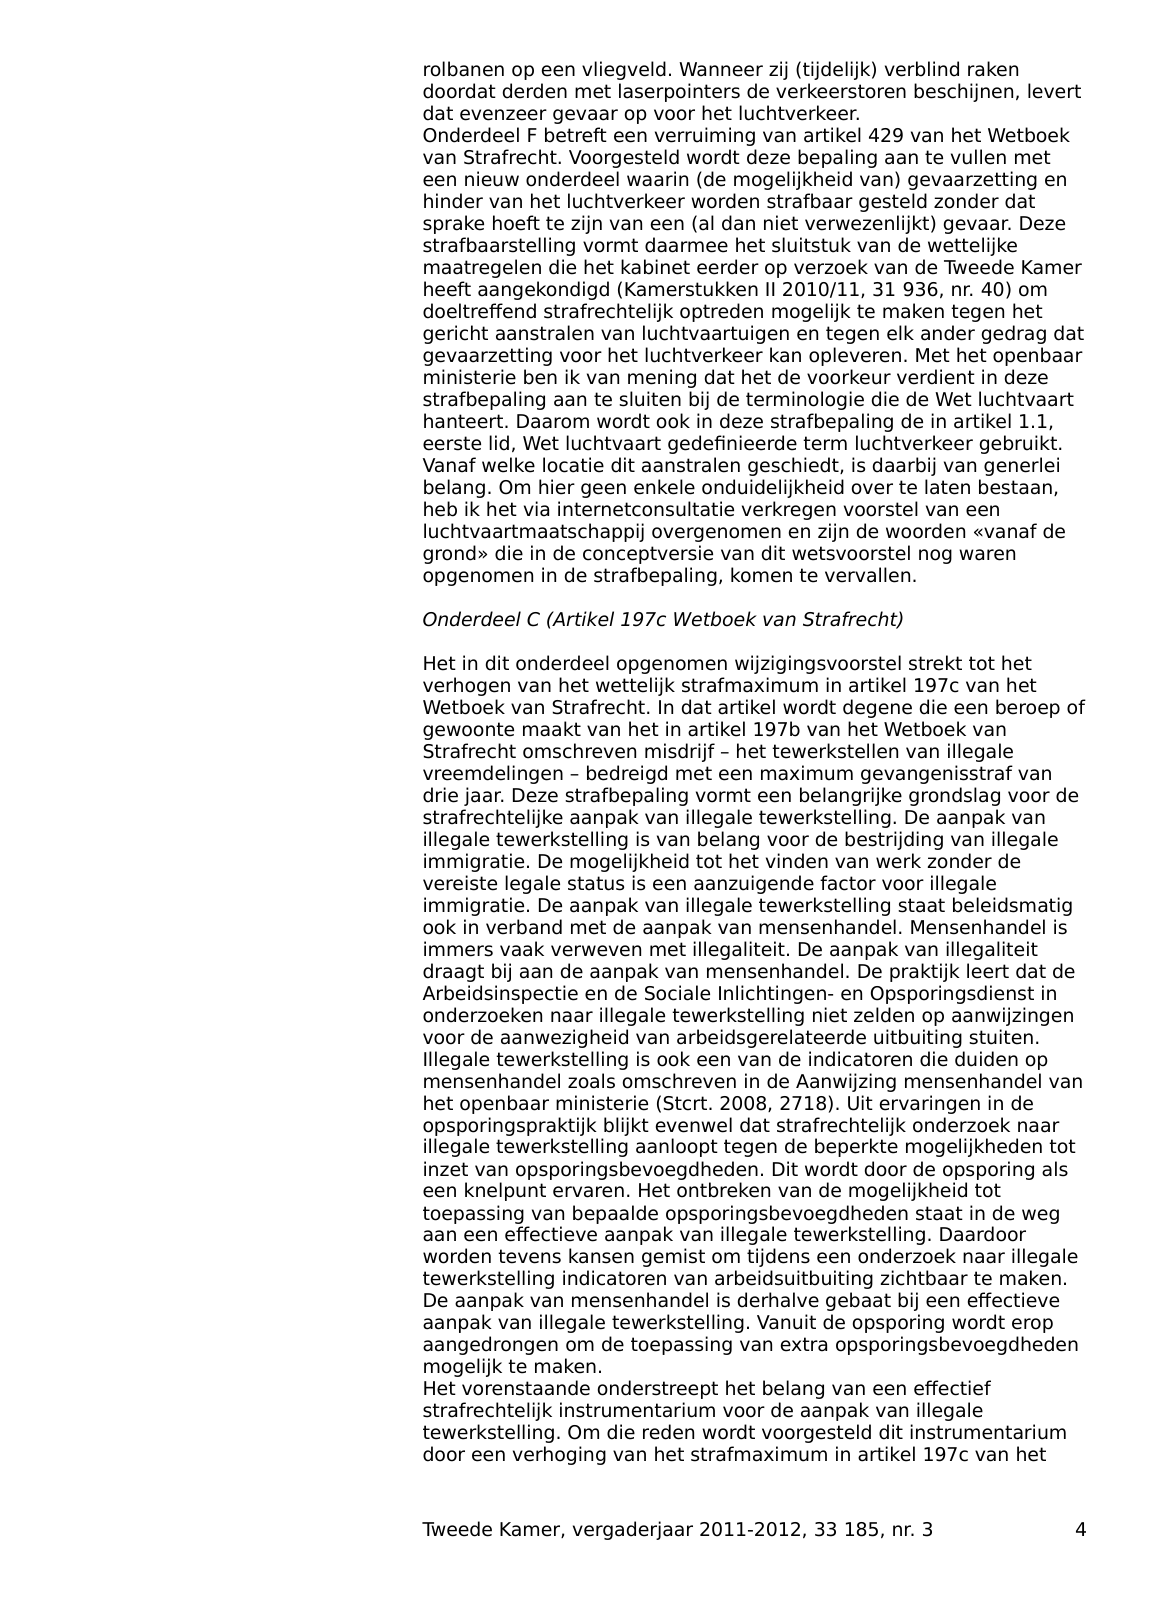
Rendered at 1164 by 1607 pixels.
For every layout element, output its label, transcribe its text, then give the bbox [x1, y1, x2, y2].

text Onderdeel F betreft een verruiming van artikel 429 van het Wetboek van Strafrecht. Voorgesteld wordt deze bepaling aan te vullen met een nieuw onderdeel waarin (de mogelijkheid van) gevaarzetting en hinder van het luchtverkeer worden strafbaar gesteld zonder dat sprake hoeft te zijn van een (al dan niet verwezenlijkt) gevaar. Deze strafbaarstelling vormt daarmee het sluitstuk van de wettelijke maatregelen die het kabinet eerder op verzoek van de Tweede Kamer heeft aangekondigd (Kamerstukken II 2010/11, 31 936, nr. 40) om doeltreffend strafrechtelijk optreden mogelijk te maken tegen het gericht aanstralen van luchtvaartuigen en tegen elk ander gedrag dat gevaarzetting voor het luchtverkeer kan opleveren. Met het openbaar ministerie ben ik van mening dat het de voorkeur verdient in deze strafbepaling aan te sluiten bij de terminologie die de Wet luchtvaart hanteert. Daarom wordt ook in deze strafbepaling de in artikel 1.1, eerste lid, Wet luchtvaart gedefinieerde term luchtverkeer gebruikt. Vanaf welke locatie dit aanstralen geschiedt, is daarbij van generlei belang. Om hier geen enkele onduidelijkheid over te laten bestaan, heb ik het via internetconsultatie verkregen voorstel van een luchtvaartmaatschappij overgenomen en zijn de woorden «vanaf de grond» die in de conceptversie van dit wetsvoorstel nog waren opgenomen in de strafbepaling, komen te vervallen. [422, 125, 1087, 587]
text Het in dit onderdeel opgenomen wijzigingsvoorstel strekt tot het verhogen van het wettelijk strafmaximum in artikel 197c van het Wetboek van Strafrecht. In dat artikel wordt degene die een beroep of gewoonte maakt van het in artikel 197b van het Wetboek van Strafrecht omschreven misdrijf – het tewerkstellen van illegale vreemdelingen – bedreigd met een maximum gevangenisstraf van drie jaar. Deze strafbepaling vormt een belangrijke grondslag voor de strafrechtelijke aanpak van illegale tewerkstelling. De aanpak van illegale tewerkstelling is van belang voor de bestrijding van illegale immigratie. De mogelijkheid tot het vinden van werk zonder de vereiste legale status is een aanzuigende factor voor illegale immigratie. De aanpak van illegale tewerkstelling staat beleidsmatig ook in verband met de aanpak van mensenhandel. Mensenhandel is immers vaak verweven met illegaliteit. De aanpak van illegaliteit draagt bij aan de aanpak van mensenhandel. De praktijk leert dat de Arbeidsinspectie en de Sociale Inlichtingen- en Opsporingsdienst in onderzoeken naar illegale tewerkstelling niet zelden op aanwijzingen voor de aanwezigheid van arbeidsgerelateerde uitbuiting stuiten. Illegale tewerkstelling is ook een van de indicatoren die duiden op mensenhandel zoals omschreven in de Aanwijzing mensenhandel van het openbaar ministerie (Stcrt. 2008, 2718). Uit ervaringen in de opsporingspraktijk blijkt evenwel dat strafrechtelijk onderzoek naar illegale tewerkstelling aanloopt tegen de beperkte mogelijkheden tot inzet van opsporingsbevoegdheden. Dit wordt door de opsporing als een knelpunt ervaren. Het ontbreken van de mogelijkheid tot toepassing van bepaalde opsporingsbevoegdheden staat in de weg aan een effectieve aanpak van illegale tewerkstelling. Daardoor worden tevens kansen gemist om tijdens een onderzoek naar illegale tewerkstelling indicatoren van arbeidsuitbuiting zichtbaar te maken. De aanpak van mensenhandel is derhalve gebaat bij een effectieve aanpak van illegale tewerkstelling. Vanuit de opsporing wordt erop aangedrongen om de toepassing van extra opsporingsbevoegdheden mogelijk te maken. [422, 653, 1087, 1378]
subtitle Onderdeel C (Artikel 197c Wetboek van Strafrecht) [422, 609, 1087, 631]
text Het vorenstaande onderstreept het belang van een effectief strafrechtelijk instrumentarium voor de aanpak van illegale tewerkstelling. Om die reden wordt voorgesteld dit instrumentarium door een verhoging van het strafmaximum in artikel 197c van het [422, 1378, 1087, 1466]
text rolbanen op een vliegveld. Wanneer zij (tijdelijk) verblind raken doordat derden met laserpointers de verkeerstoren beschijnen, levert dat evenzeer gevaar op voor het luchtverkeer. [422, 59, 1087, 125]
